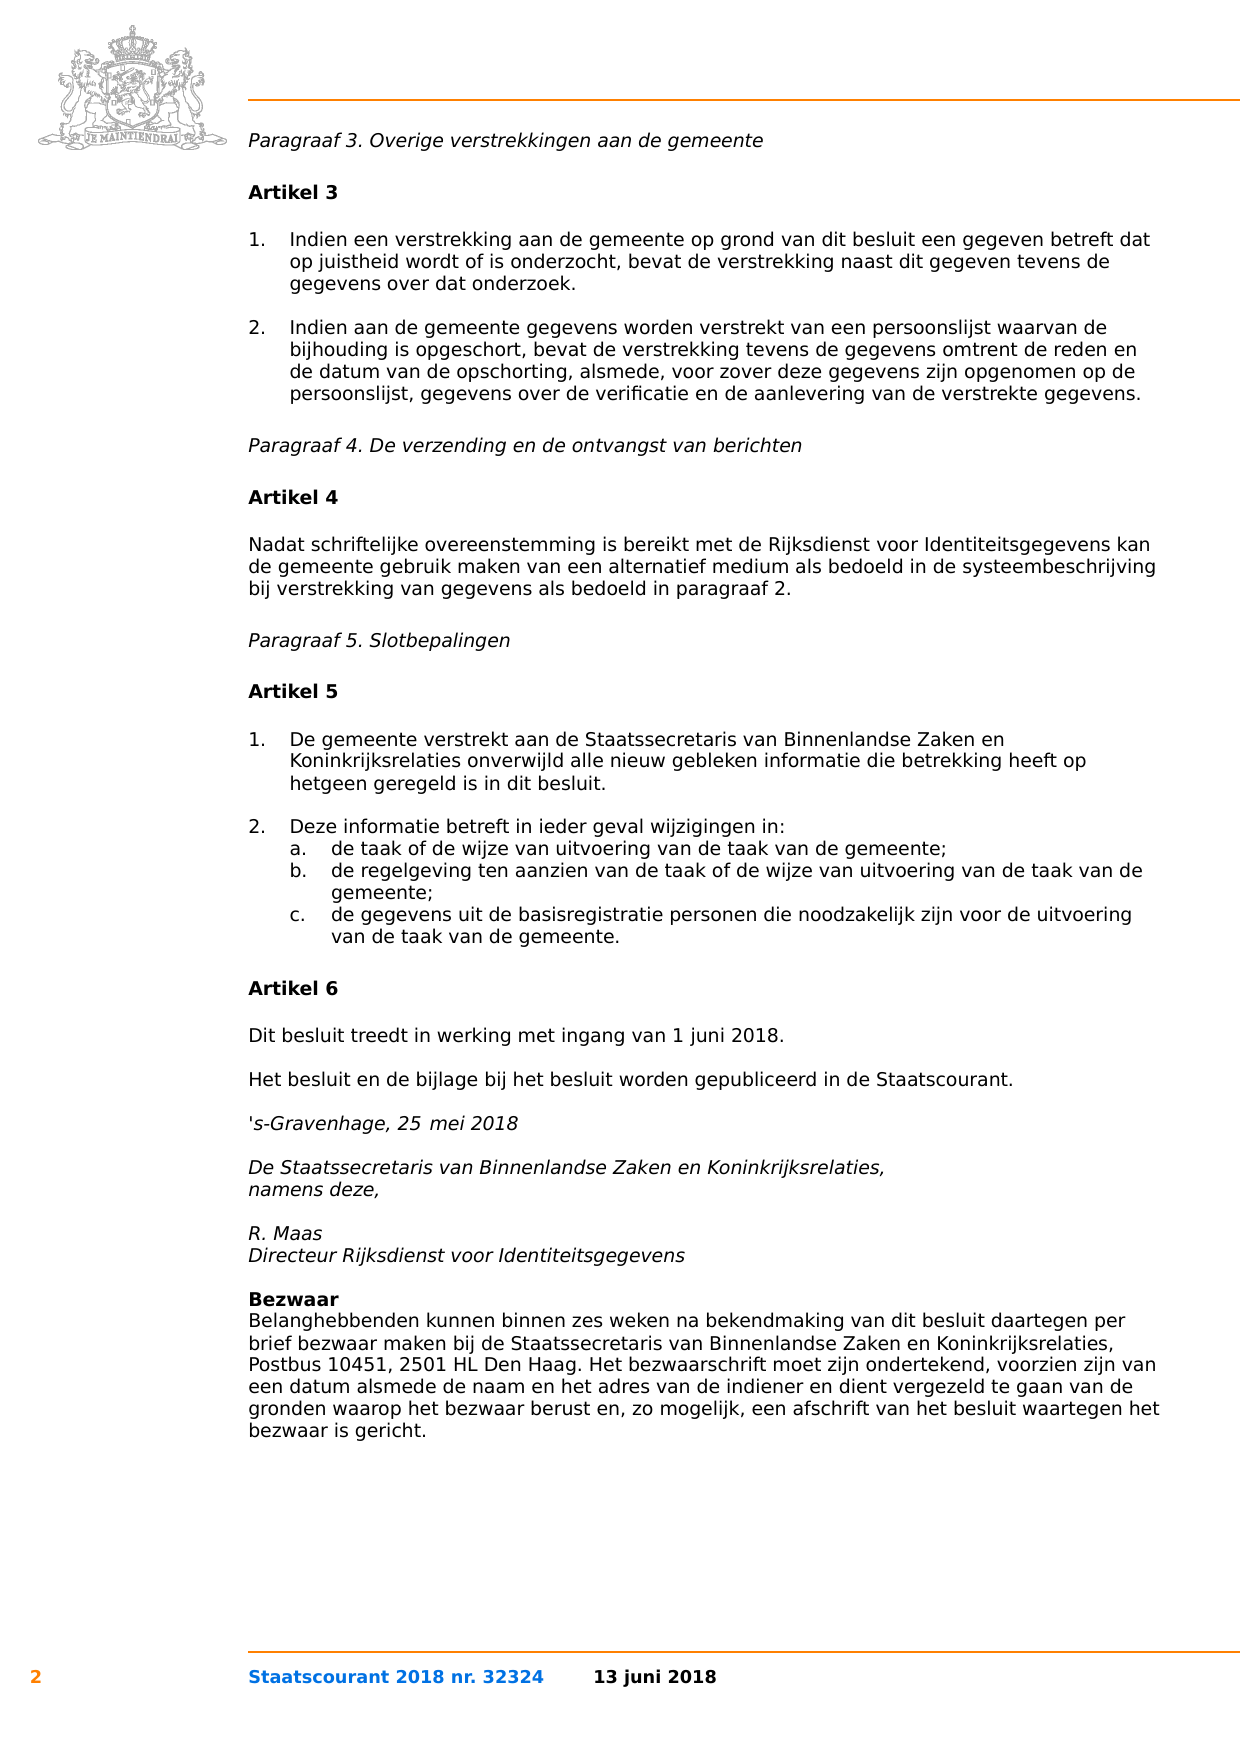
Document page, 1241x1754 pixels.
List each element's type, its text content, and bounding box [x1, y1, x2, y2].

text 1. De gemeente verstrekt aan de Staatssecretaris van Binnenlandse Zaken en Koninkrijksrelaties onverwijld alle nieuw gebleken informatie die betrekking heeft op hetgeen geregeld is in dit besluit. [248, 728, 1163, 794]
subtitle Artikel 3 [248, 182, 1163, 204]
subtitle Artikel 6 [248, 978, 1163, 1000]
subtitle Artikel 4 [248, 487, 1163, 508]
text c. de gegevens uit de basisregistratie personen die noodzakelijk zijn voor de uitvoering van de taak van de gemeente. [289, 904, 1163, 948]
subtitle Paragraaf 3. Overige verstrekkingen aan de gemeente [248, 130, 1163, 152]
text Het besluit en de bijlage bij het besluit worden gepubliceerd in de Staatscourant. [248, 1069, 1163, 1091]
text 1. Indien een verstrekking aan de gemeente op grond van dit besluit een gegeven betreft dat op juistheid wordt of is onderzocht, bevat de verstrekking naast dit gegeven tevens de gegevens over dat onderzoek. [248, 229, 1163, 295]
text b. de regelgeving ten aanzien van de taak of de wijze van uitvoering van de taak van de gemeente; [289, 860, 1163, 904]
text Dit besluit treedt in werking met ingang van 1 juni 2018. [248, 1025, 1163, 1047]
subtitle Artikel 5 [248, 681, 1163, 703]
text 's-Gravenhage, 25 mei 2018 [248, 1113, 1163, 1135]
subtitle Paragraaf 4. De verzending en de ontvangst van berichten [248, 434, 1163, 457]
text a. de taak of de wijze van uitvoering van de taak van de gemeente; [289, 838, 1163, 860]
text Bezwaar [248, 1288, 1163, 1310]
picture [38, 25, 227, 150]
text 2. Indien aan de gemeente gegevens worden verstrekt van een persoonslijst waarvan de bijhouding is opgeschort, bevat de verstrekking tevens de gegevens omtrent de reden en de datum van de opschorting, alsmede, voor zover deze gegevens zijn opgenomen op de persoonslijst, gegevens over de verificatie en de aanlevering van de verstrekte gegevens. [248, 317, 1163, 404]
text De Staatssecretaris van Binnenlandse Zaken en Koninkrijksrelaties, namens deze, R. Maas Directeur Rijksdienst voor Identiteitsgegevens [248, 1157, 1163, 1267]
text Belanghebbenden kunnen binnen zes weken na bekendmaking van dit besluit daartegen per brief bezwaar maken bij de Staatssecretaris van Binnenlandse Zaken en Koninkrijksrelaties, Postbus 10451, 2501 HL Den Haag. Het bezwaarschrift moet zijn ondertekend, voorzien zijn van een datum alsmede de naam en het adres van de indiener en dient vergezeld te gaan van de gronden waarop het bezwaar berust en, zo mogelijk, een afschrift van het besluit waartegen het bezwaar is gericht. [248, 1310, 1163, 1442]
text 2. Deze informatie betreft in ieder geval wijzigingen in: [248, 816, 1163, 838]
text Nadat schriftelijke overeenstemming is bereikt met de Rijksdienst voor Identiteitsgegevens kan de gemeente gebruik maken van een alternatief medium als bedoeld in de systeembeschrijving bij verstrekking van gegevens als bedoeld in paragraaf 2. [248, 533, 1163, 599]
subtitle Paragraaf 5. Slotbepalingen [248, 629, 1163, 651]
